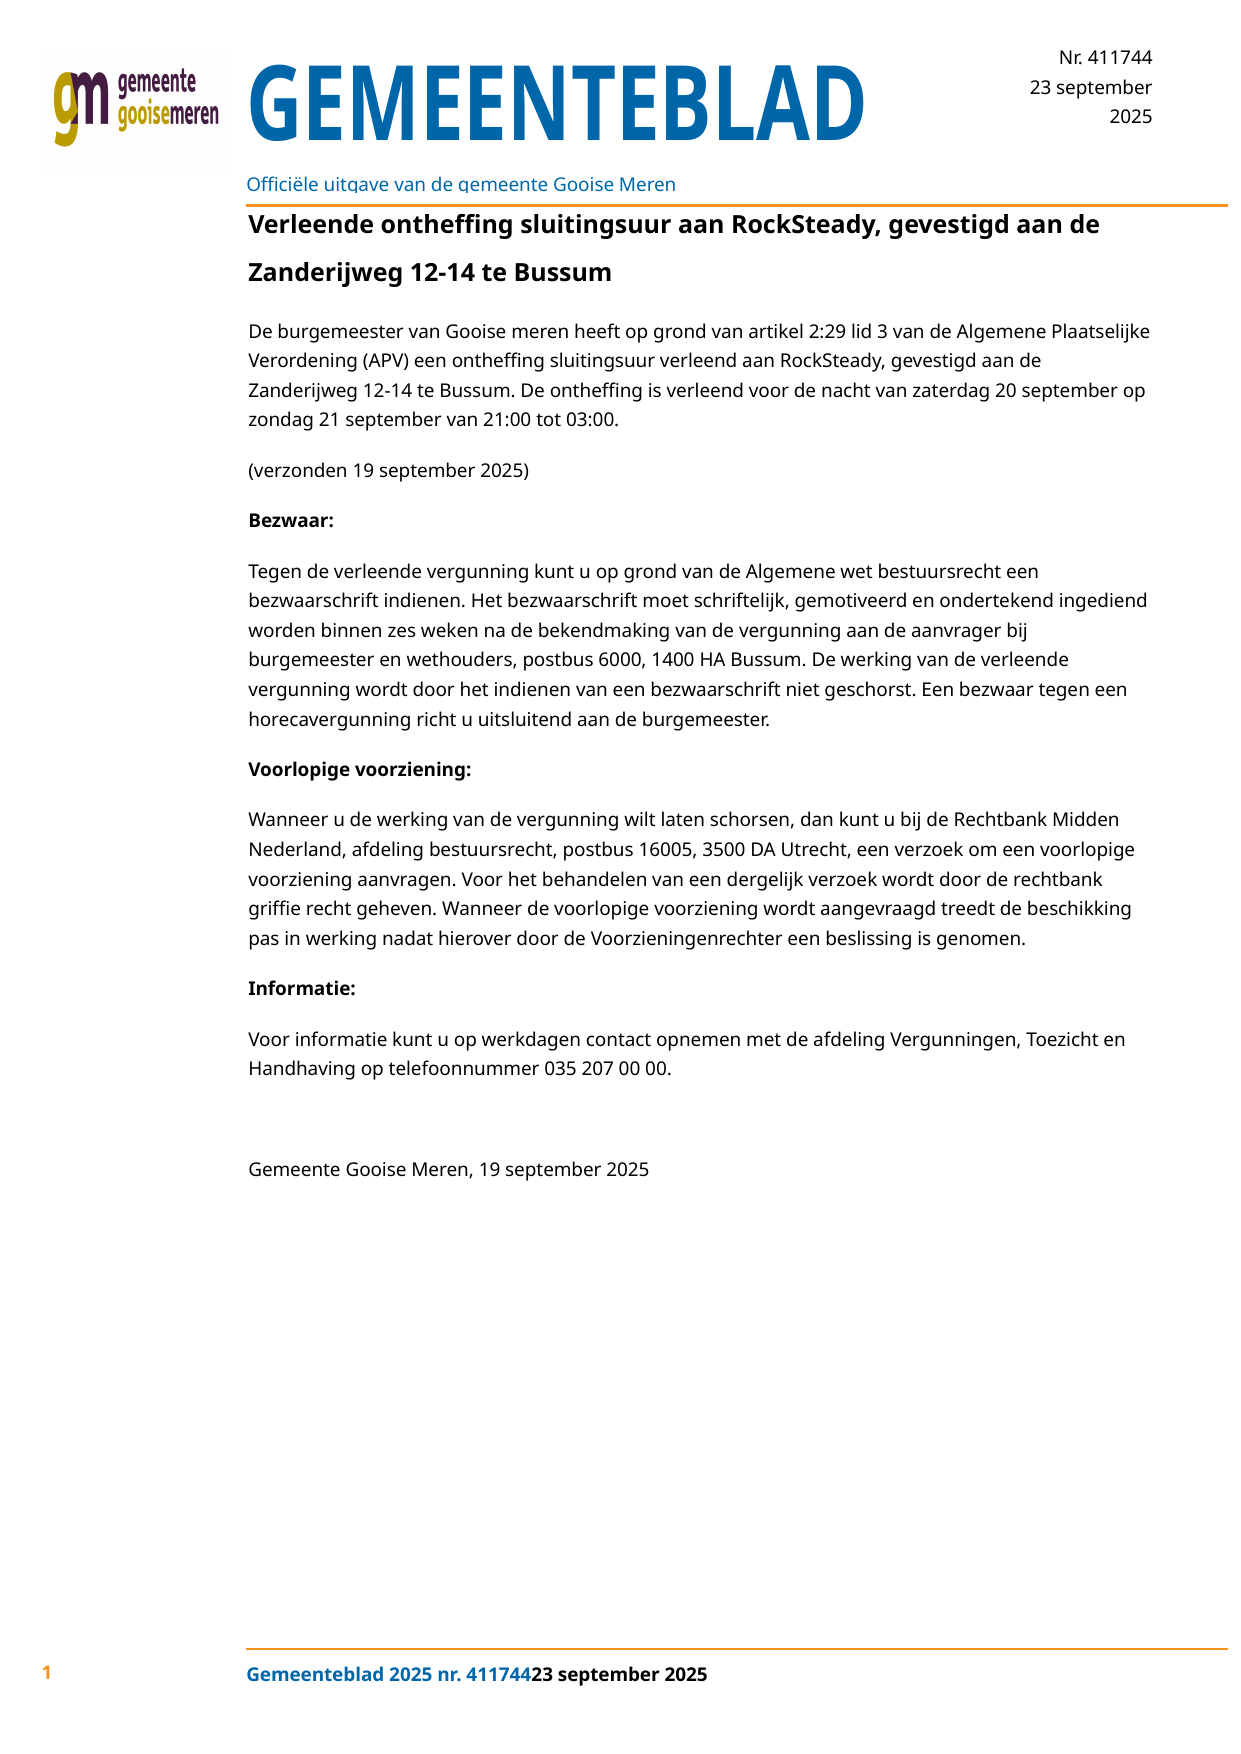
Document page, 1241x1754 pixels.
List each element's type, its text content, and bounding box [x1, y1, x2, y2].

text Voorlopige voorziening: [248, 756, 1152, 782]
text De burgemeester van Gooise meren heeft op grond van artikel 2:29 lid 3 van de Algemene Plaatselijke Verordening (APV) een ontheffing sluitingsuur verleend aan RockSteady, gevestigd aan de Zanderijweg 12-14 te Bussum. De ontheffing is verleend voor de nacht van zaterdag 20 september op zondag 21 september van 21:00 tot 03:00. [248, 318, 1152, 432]
text Wanneer u de werking van de vergunning wilt laten schorsen, dan kunt u bij de Rechtbank Midden Nederland, afdeling bestuursrecht, postbus 16005, 3500 DA Utrecht, een verzoek om een voorlopige voorziening aanvragen. Voor het behandelen van een dergelijk verzoek wordt door de rechtbank griffie recht geheven. Wanneer de voorlopige voorziening wordt aangevraagd treedt de beschikking pas in werking nadat hierover door de Voorzieningenrechter een beslissing is genomen. [248, 807, 1152, 951]
text Informatie: [248, 975, 1152, 1001]
text Gemeente Gooise Meren, 19 september 2025 [248, 1156, 1152, 1182]
text Verleende ontheffing sluitingsuur aan RockSteady, gevestigd aan de Zanderijweg 12-14 te Bussum [248, 207, 1152, 288]
picture [41, 47, 231, 172]
text Voor informatie kunt u op werkdagen contact opnemen met de afdeling Vergunningen, Toezicht en Handhaving op telefoonnummer 035 207 00 00. [248, 1026, 1152, 1081]
text Tegen de verleende vergunning kunt u op grond van de Algemene wet bestuursrecht een bezwaarschrift indienen. Het bezwaarschrift moet schriftelijk, gemotiveerd en ondertekend ingediend worden binnen zes weken na de bekendmaking van de vergunning aan de aanvrager bij burgemeester en wethouders, postbus 6000, 1400 HA Bussum. De werking van de verleende vergunning wordt door het indienen van een bezwaarschrift niet geschorst. Een bezwaar tegen een horecavergunning richt u uitsluitend aan de burgemeester. [248, 558, 1152, 732]
text (verzonden 19 september 2025) [248, 457, 1152, 483]
text Bezwaar: [248, 507, 1152, 533]
